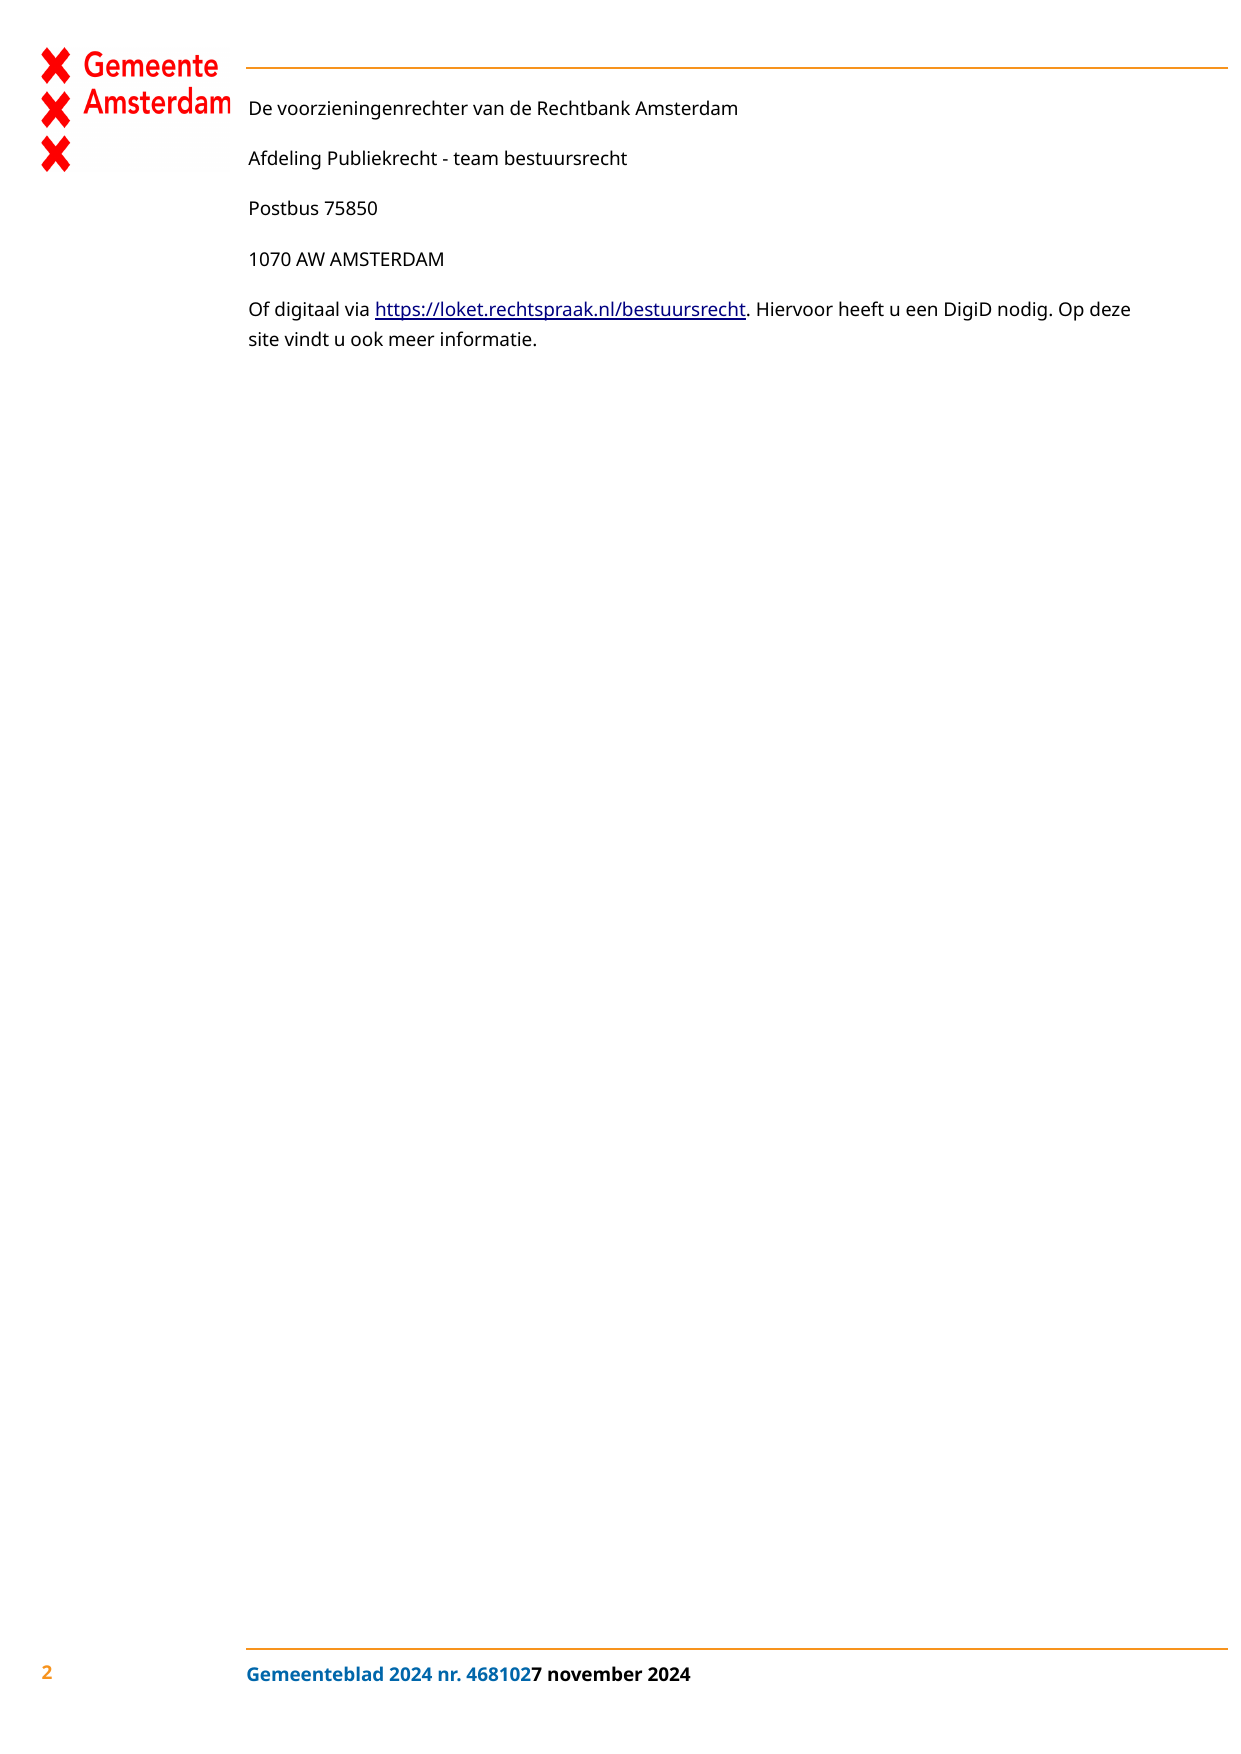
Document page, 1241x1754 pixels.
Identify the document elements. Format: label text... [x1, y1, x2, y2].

text Afdeling Publiekrecht - team bestuursrecht [248, 145, 1152, 171]
text De voorzieningenrechter van de Rechtbank Amsterdam [248, 95, 1152, 121]
picture [41, 47, 231, 172]
text Of digitaal via https://loket.rechtspraak.nl/bestuursrecht. Hiervoor heeft u een DigiD nodig. Op deze site vindt u ook meer informatie. [248, 296, 1152, 352]
text 1070 AW AMSTERDAM [248, 246, 1152, 272]
text Postbus 75850 [248, 196, 1152, 221]
